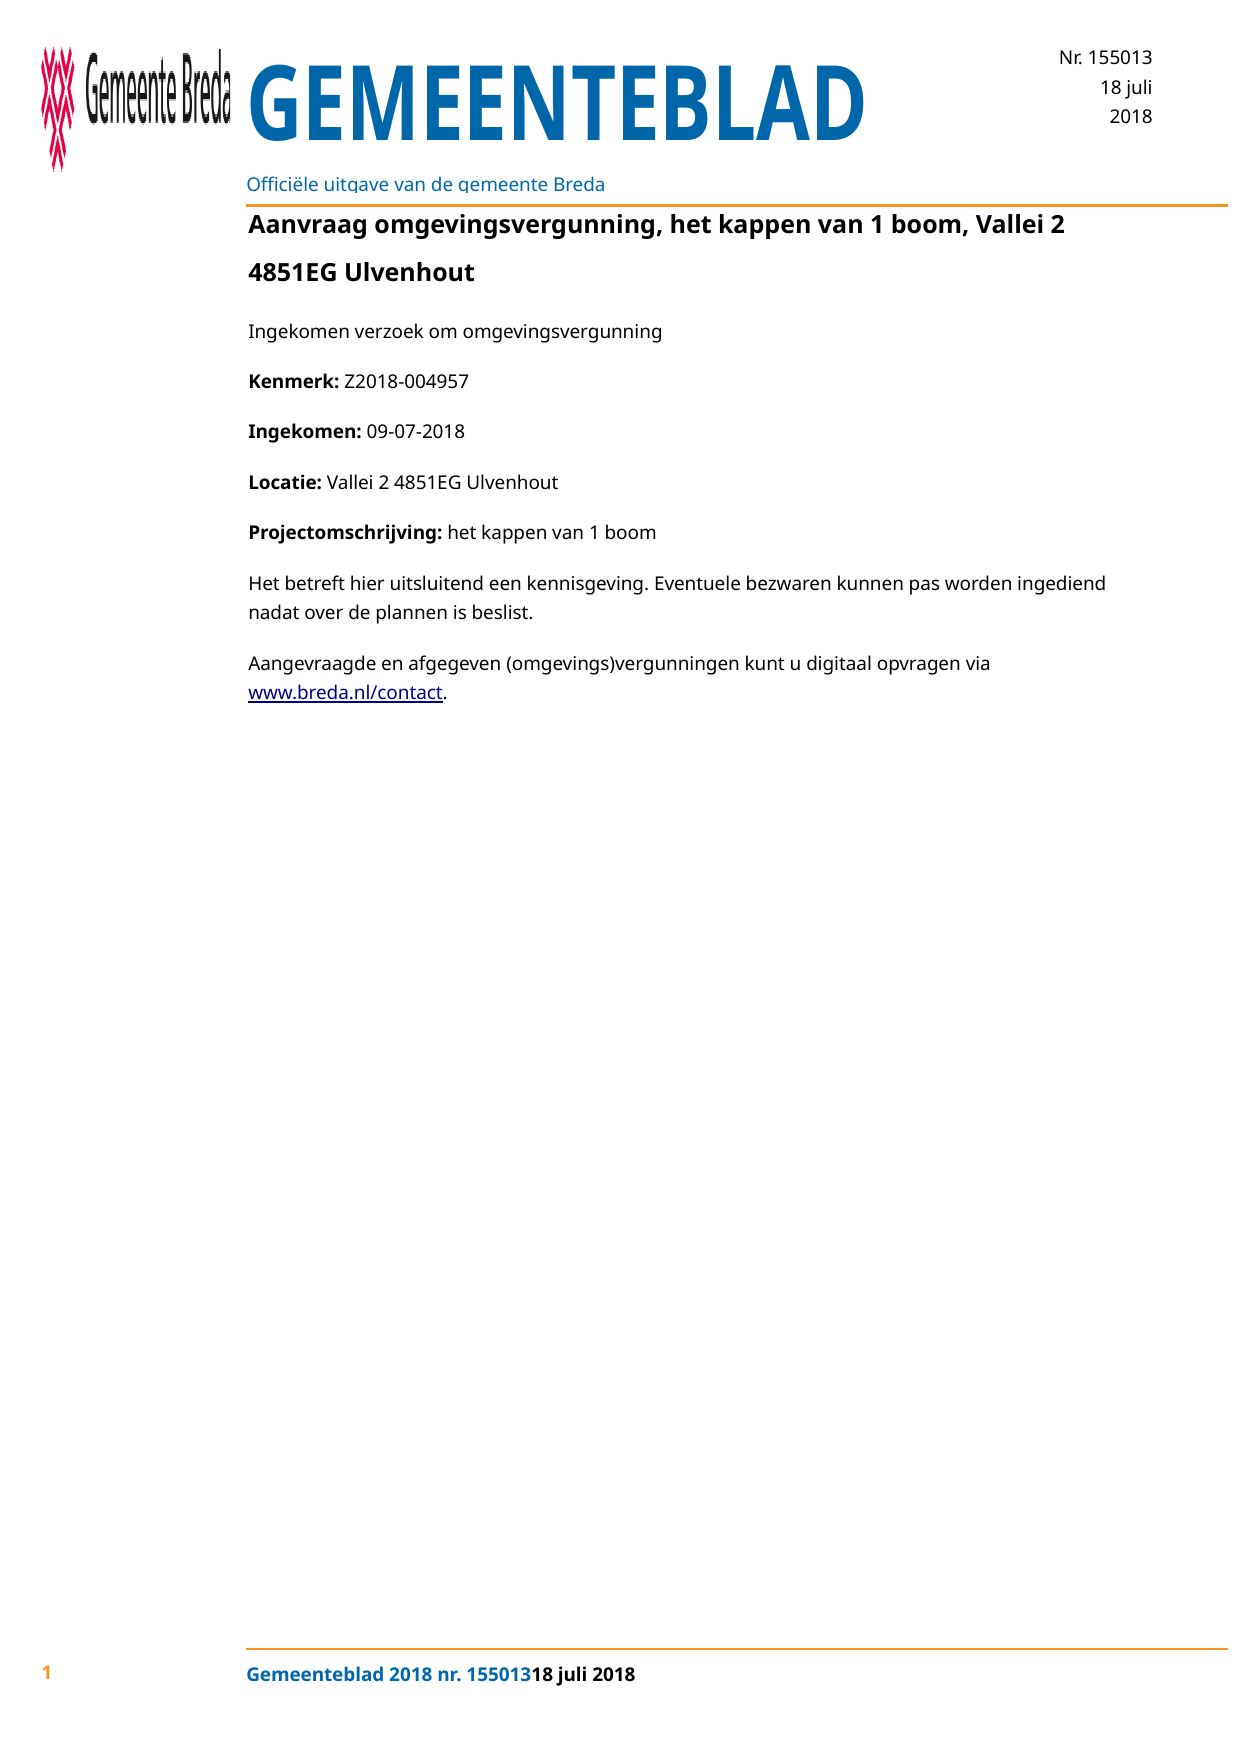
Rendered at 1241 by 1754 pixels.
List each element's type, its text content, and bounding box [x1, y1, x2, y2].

text Kenmerk: Z2018-004957 [248, 368, 1152, 394]
text Aanvraag omgevingsvergunning, het kappen van 1 boom, Vallei 2 4851EG Ulvenhout [248, 207, 1152, 288]
text Locatie: Vallei 2 4851EG Ulvenhout [248, 469, 1152, 495]
text Ingekomen: 09-07-2018 [248, 419, 1152, 444]
picture [41, 47, 231, 172]
text Projectomschrijving: het kappen van 1 boom [248, 519, 1152, 545]
text Ingekomen verzoek om omgevingsvergunning [248, 318, 1152, 344]
text Aangevraagde en afgegeven (omgevings)vergunningen kunt u digitaal opvragen via www.breda.nl/contact. [248, 650, 1152, 705]
text Het betreft hier uitsluitend een kennisgeving. Eventuele bezwaren kunnen pas worden ingediend nadat over de plannen is beslist. [248, 570, 1152, 625]
